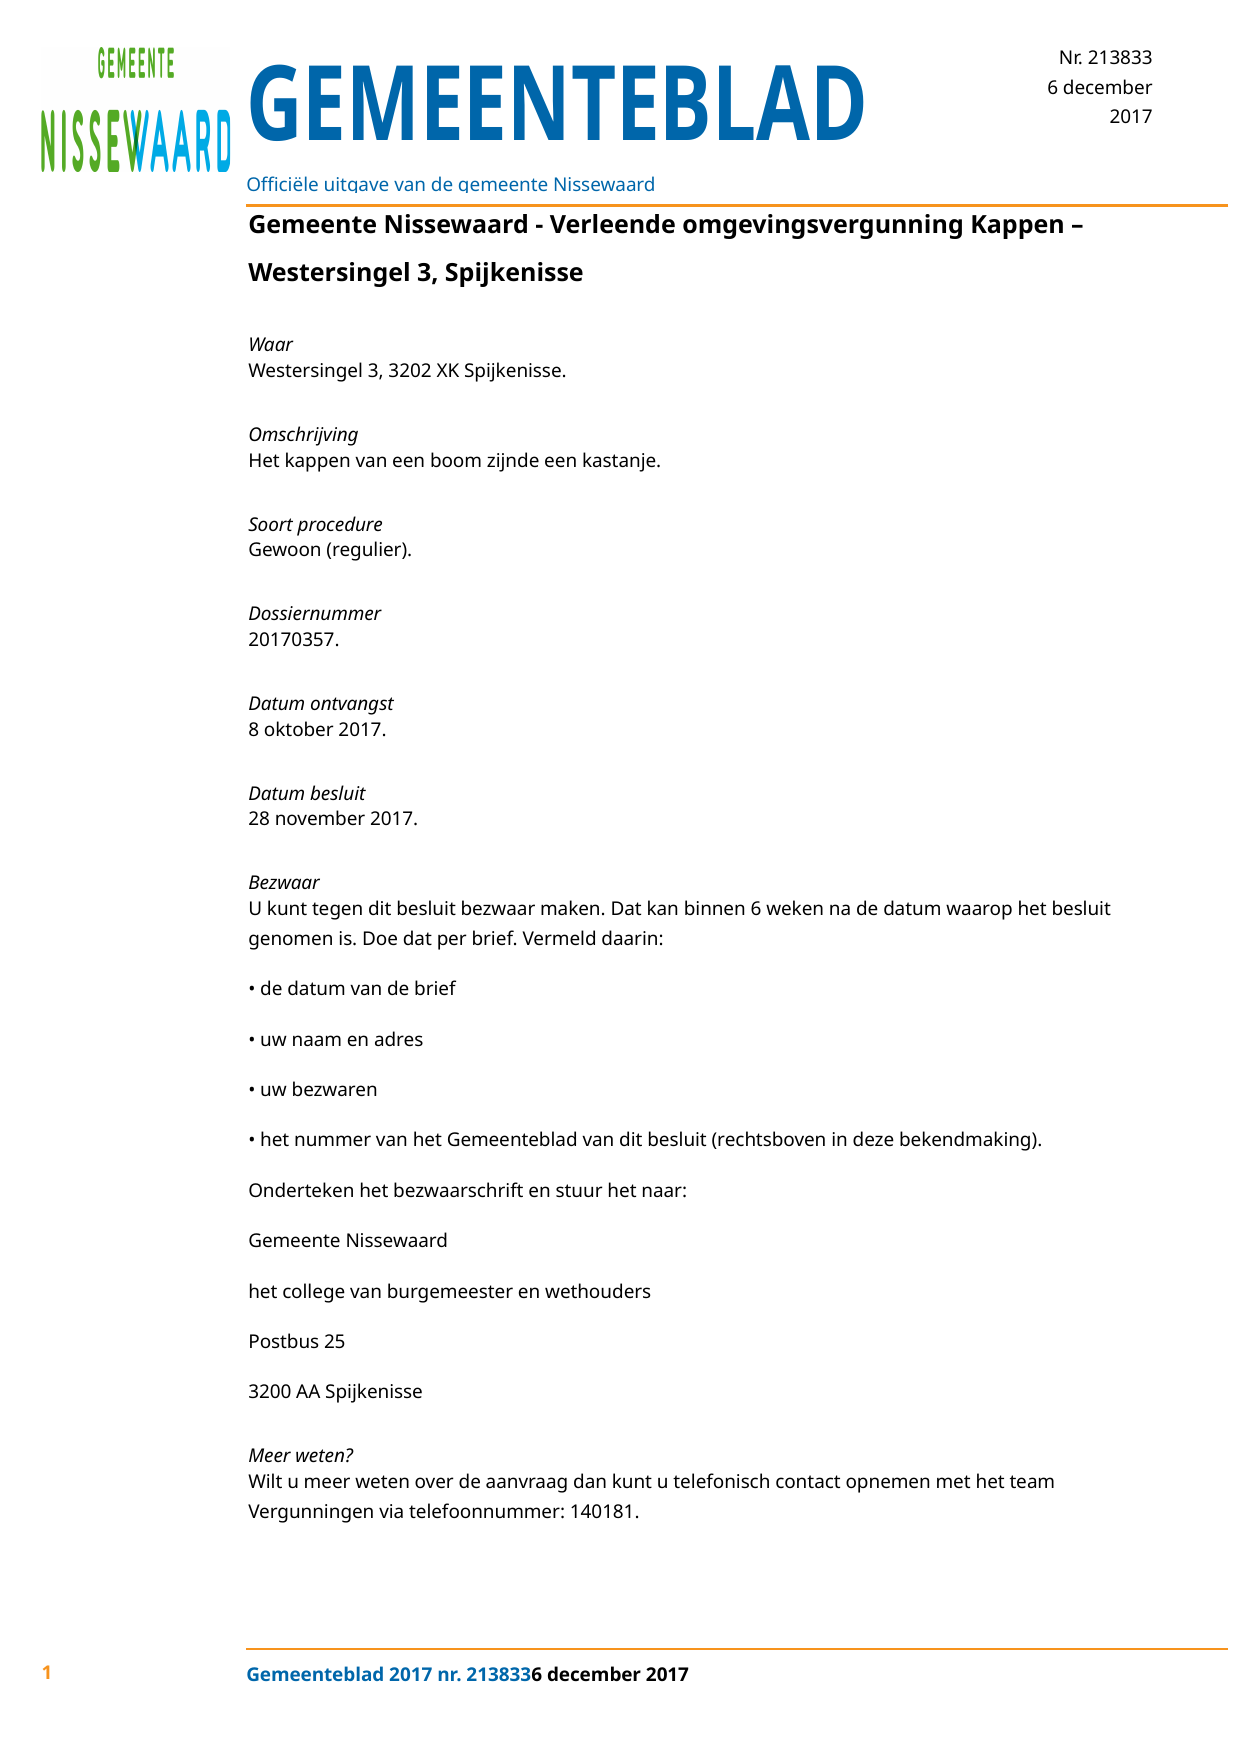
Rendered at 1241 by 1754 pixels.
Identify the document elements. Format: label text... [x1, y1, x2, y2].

text Soort procedure [248, 511, 1152, 537]
text Omschrijving [248, 421, 1152, 447]
text 28 november 2017. [248, 806, 1152, 831]
picture [41, 47, 231, 172]
text Gewoon (regulier). [248, 537, 1152, 562]
text Gemeente Nissewaard [248, 1227, 1152, 1253]
text Westersingel 3, 3202 XK Spijkenisse. [248, 357, 1152, 383]
text Wilt u meer weten over de aanvraag dan kunt u telefonisch contact opnemen met het team Vergunningen via telefoonnummer: 140181. [248, 1468, 1152, 1524]
text • de datum van de brief [248, 975, 1152, 1001]
text 8 oktober 2017. [248, 716, 1152, 742]
text • het nummer van het Gemeenteblad van dit besluit (rechtsboven in deze bekendmaking). [248, 1127, 1152, 1152]
text Waar [248, 331, 1152, 357]
picture [201, 122, 206, 138]
text Datum ontvangst [248, 690, 1152, 716]
picture [222, 122, 227, 160]
text U kunt tegen dit besluit bezwaar maken. Dat kan binnen 6 weken na de datum waarop het besluit genomen is. Doe dat per brief. Vermeld daarin: [248, 895, 1152, 951]
text Dossiernummer [248, 601, 1152, 626]
text Datum besluit [248, 780, 1152, 806]
picture [154, 157, 165, 172]
text Gemeente Nissewaard - Verleende omgevingsvergunning Kappen – Westersingel 3, Spijkenisse [248, 207, 1152, 288]
text Het kappen van een boom zijnde een kastanje. [248, 447, 1152, 473]
text 20170357. [248, 626, 1152, 652]
text Bezwaar [248, 869, 1152, 895]
picture [200, 151, 206, 172]
picture [176, 157, 187, 172]
text • uw bezwaren [248, 1076, 1152, 1102]
text Postbus 25 [248, 1328, 1152, 1354]
text • uw naam en adres [248, 1026, 1152, 1051]
text 3200 AA Spijkenisse [248, 1379, 1152, 1404]
text het college van burgemeester en wethouders [248, 1278, 1152, 1303]
text Onderteken het bezwaarschrift en stuur het naar: [248, 1177, 1152, 1203]
text Meer weten? [248, 1443, 1152, 1468]
